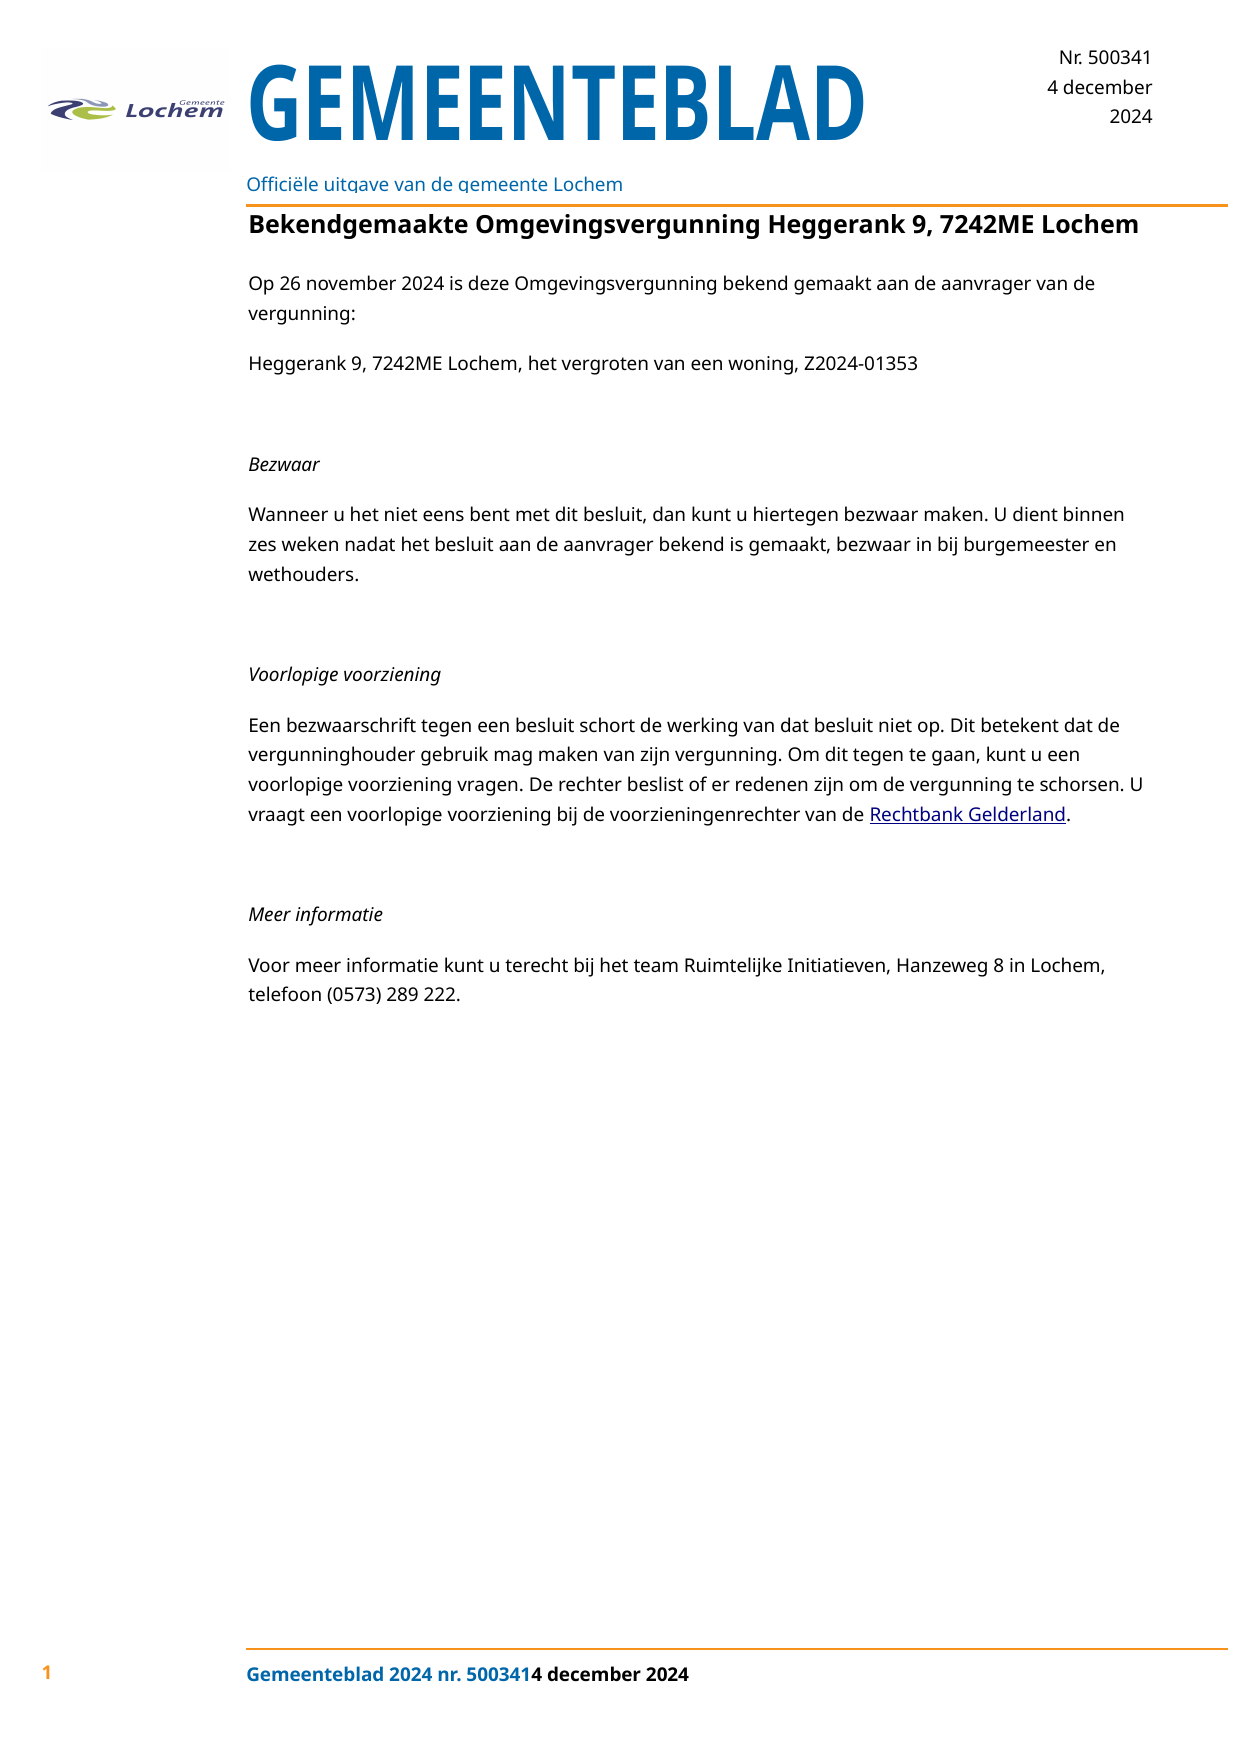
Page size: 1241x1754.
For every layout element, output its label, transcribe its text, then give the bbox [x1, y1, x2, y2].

text Heggerank 9, 7242ME Lochem, het vergroten van een woning, Z2024-01353 [248, 350, 1152, 376]
text Een bezwaarschrift tegen een besluit schort de werking van dat besluit niet op. Dit betekent dat de vergunninghouder gebruik mag maken van zijn vergunning. Om dit tegen te gaan, kunt u een voorlopige voorziening vragen. De rechter beslist of er redenen zijn om de vergunning te schorsen. U vraagt een voorlopige voorziening bij de voorzieningenrechter van de Rechtbank Gelderland. [248, 712, 1152, 826]
text Voorlopige voorziening [248, 662, 1152, 687]
text Meer informatie [248, 902, 1152, 927]
text Wanneer u het niet eens bent met dit besluit, dan kunt u hiertegen bezwaar maken. U dient binnen zes weken nadat het besluit aan de aanvrager bekend is gemaakt, bezwaar in bij burgemeester en wethouders. [248, 502, 1152, 586]
text Voor meer informatie kunt u terecht bij het team Ruimtelijke Initiatieven, Hanzeweg 8 in Lochem, telefoon (0573) 289 222. [248, 952, 1152, 1007]
text Bekendgemaakte Omgevingsvergunning Heggerank 9, 7242ME Lochem [248, 207, 1152, 241]
text Bezwaar [248, 451, 1152, 477]
text Op 26 november 2024 is deze Omgevingsvergunning bekend gemaakt aan de aanvrager van de vergunning: [248, 270, 1152, 326]
picture [41, 47, 231, 172]
